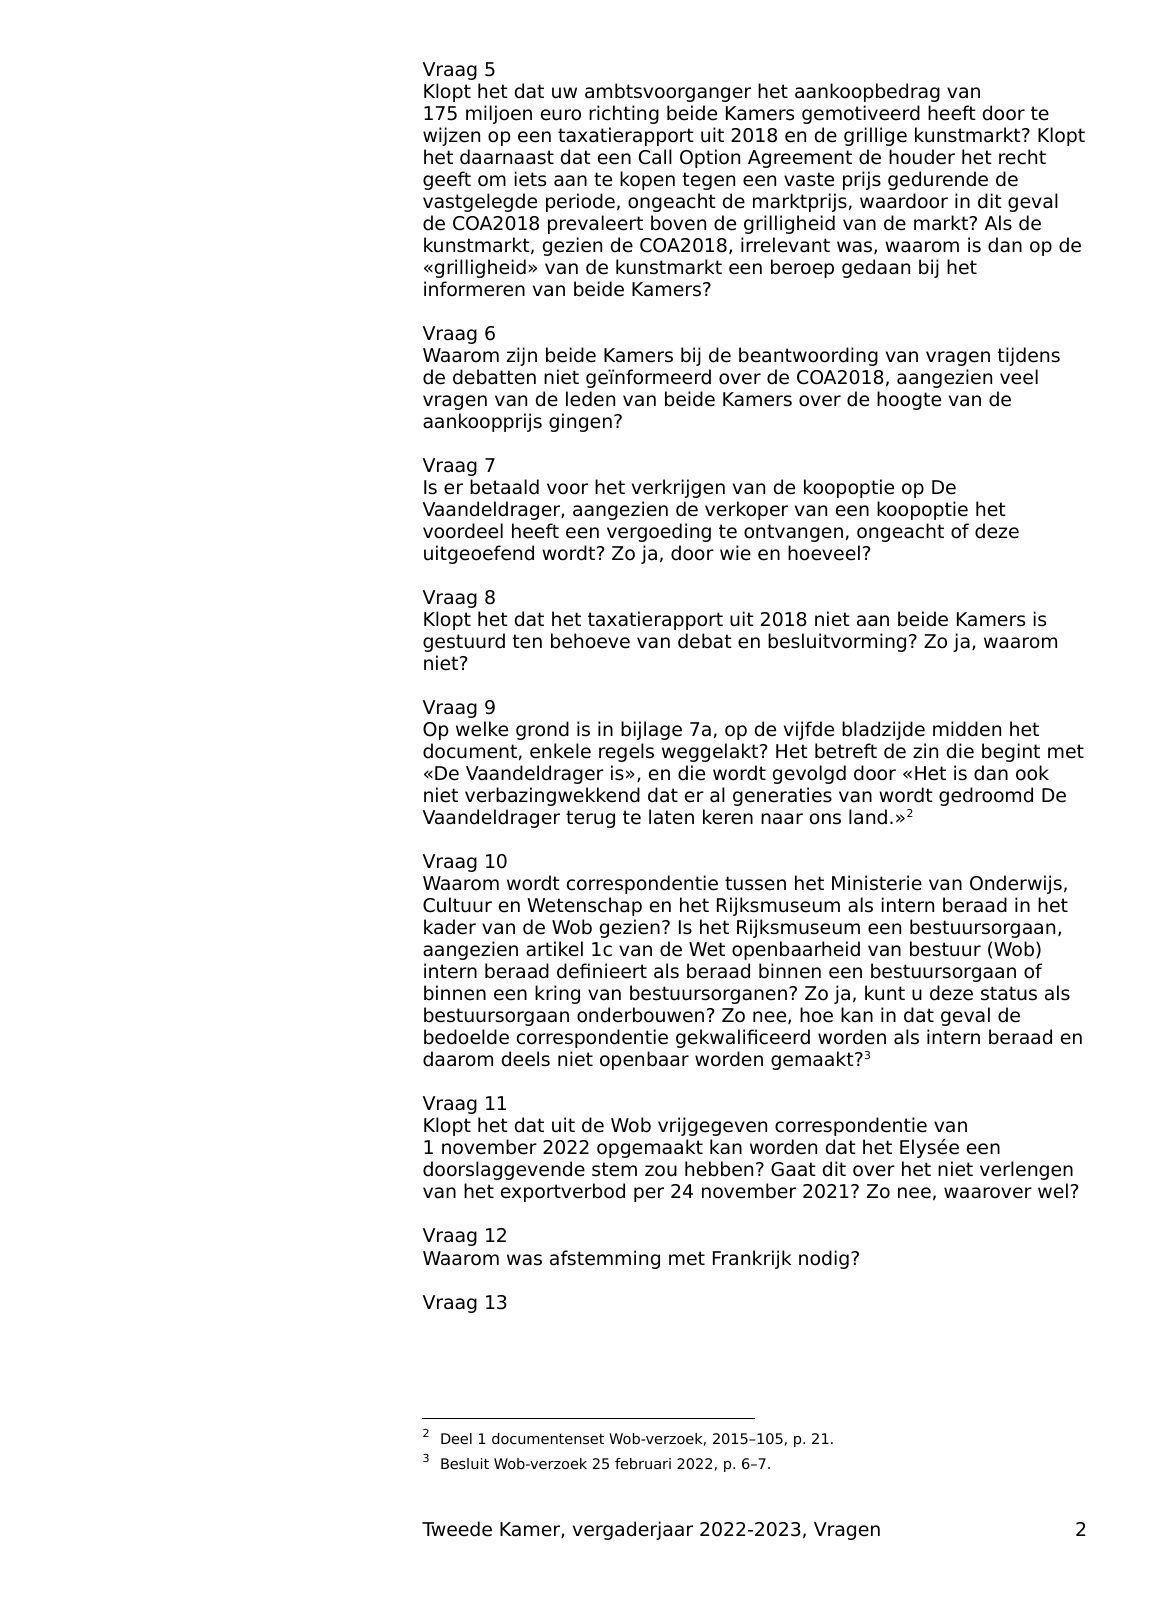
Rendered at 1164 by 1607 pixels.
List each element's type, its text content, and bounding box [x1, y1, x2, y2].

text Vraag 9 [422, 697, 1087, 719]
text Waarom wordt correspondentie tussen het Ministerie van Onderwijs, Cultuur en Wetenschap en het Rijksmuseum als intern beraad in het kader van de Wob gezien? Is het Rijksmuseum een bestuursorgaan, aangezien artikel 1c van de Wet openbaarheid van bestuur (Wob) intern beraad definieert als beraad binnen een bestuursorgaan of binnen een kring van bestuursorganen? Zo ja, kunt u deze status als bestuursorgaan onderbouwen? Zo nee, hoe kan in dat geval de bedoelde correspondentie gekwalificeerd worden als intern beraad en daarom deels niet openbaar worden gemaakt? [422, 873, 1087, 1071]
text Waarom was afstemming met Frankrijk nodig? [422, 1247, 1087, 1269]
text Vraag 13 [422, 1292, 1087, 1313]
text Besluit Wob-verzoek 25 februari 2022, p. 6–7. [422, 1452, 1087, 1474]
text Klopt het dat het taxatierapport uit 2018 niet aan beide Kamers is gestuurd ten behoeve van debat en besluitvorming? Zo ja, waarom niet? [422, 609, 1087, 675]
text Vraag 11 [422, 1093, 1087, 1115]
text Deel 1 documentenset Wob-verzoek, 2015–105, p. 21. [422, 1427, 1087, 1449]
text Is er betaald voor het verkrijgen van de koopoptie op De Vaandeldrager, aangezien de verkoper van een koopoptie het voordeel heeft een vergoeding te ontvangen, ongeacht of deze uitgeoefend wordt? Zo ja, door wie en hoeveel? [422, 477, 1087, 565]
text Waarom zijn beide Kamers bij de beantwoording van vragen tijdens de debatten niet geïnformeerd over de COA2018, aangezien veel vragen van de leden van beide Kamers over de hoogte van de aankoopprijs gingen? [422, 345, 1087, 433]
text Vraag 8 [422, 587, 1087, 609]
text Vraag 12 [422, 1225, 1087, 1247]
text Op welke grond is in bijlage 7a, op de vijfde bladzijde midden het document, enkele regels weggelakt? Het betreft de zin die begint met «De Vaandeldrager is», en die wordt gevolgd door «Het is dan ook niet verbazingwekkend dat er al generaties van wordt gedroomd De Vaandeldrager terug te laten keren naar ons land.» [422, 719, 1087, 829]
text Vraag 10 [422, 851, 1087, 873]
text Klopt het dat uit de Wob vrijgegeven correspondentie van 1 november 2022 opgemaakt kan worden dat het Elysée een doorslaggevende stem zou hebben? Gaat dit over het niet verlengen van het exportverbod per 24 november 2021? Zo nee, waarover wel? [422, 1115, 1087, 1203]
text Vraag 5 [422, 59, 1087, 81]
text Vraag 7 [422, 455, 1087, 477]
text Vraag 6 [422, 323, 1087, 345]
text Klopt het dat uw ambtsvoorganger het aankoopbedrag van 175 miljoen euro richting beide Kamers gemotiveerd heeft door te wijzen op een taxatierapport uit 2018 en de grillige kunstmarkt? Klopt het daarnaast dat een Call Option Agreement de houder het recht geeft om iets aan te kopen tegen een vaste prijs gedurende de vastgelegde periode, ongeacht de marktprijs, waardoor in dit geval de COA2018 prevaleert boven de grilligheid van de markt? Als de kunstmarkt, gezien de COA2018, irrelevant was, waarom is dan op de «grilligheid» van de kunstmarkt een beroep gedaan bij het informeren van beide Kamers? [422, 81, 1087, 301]
